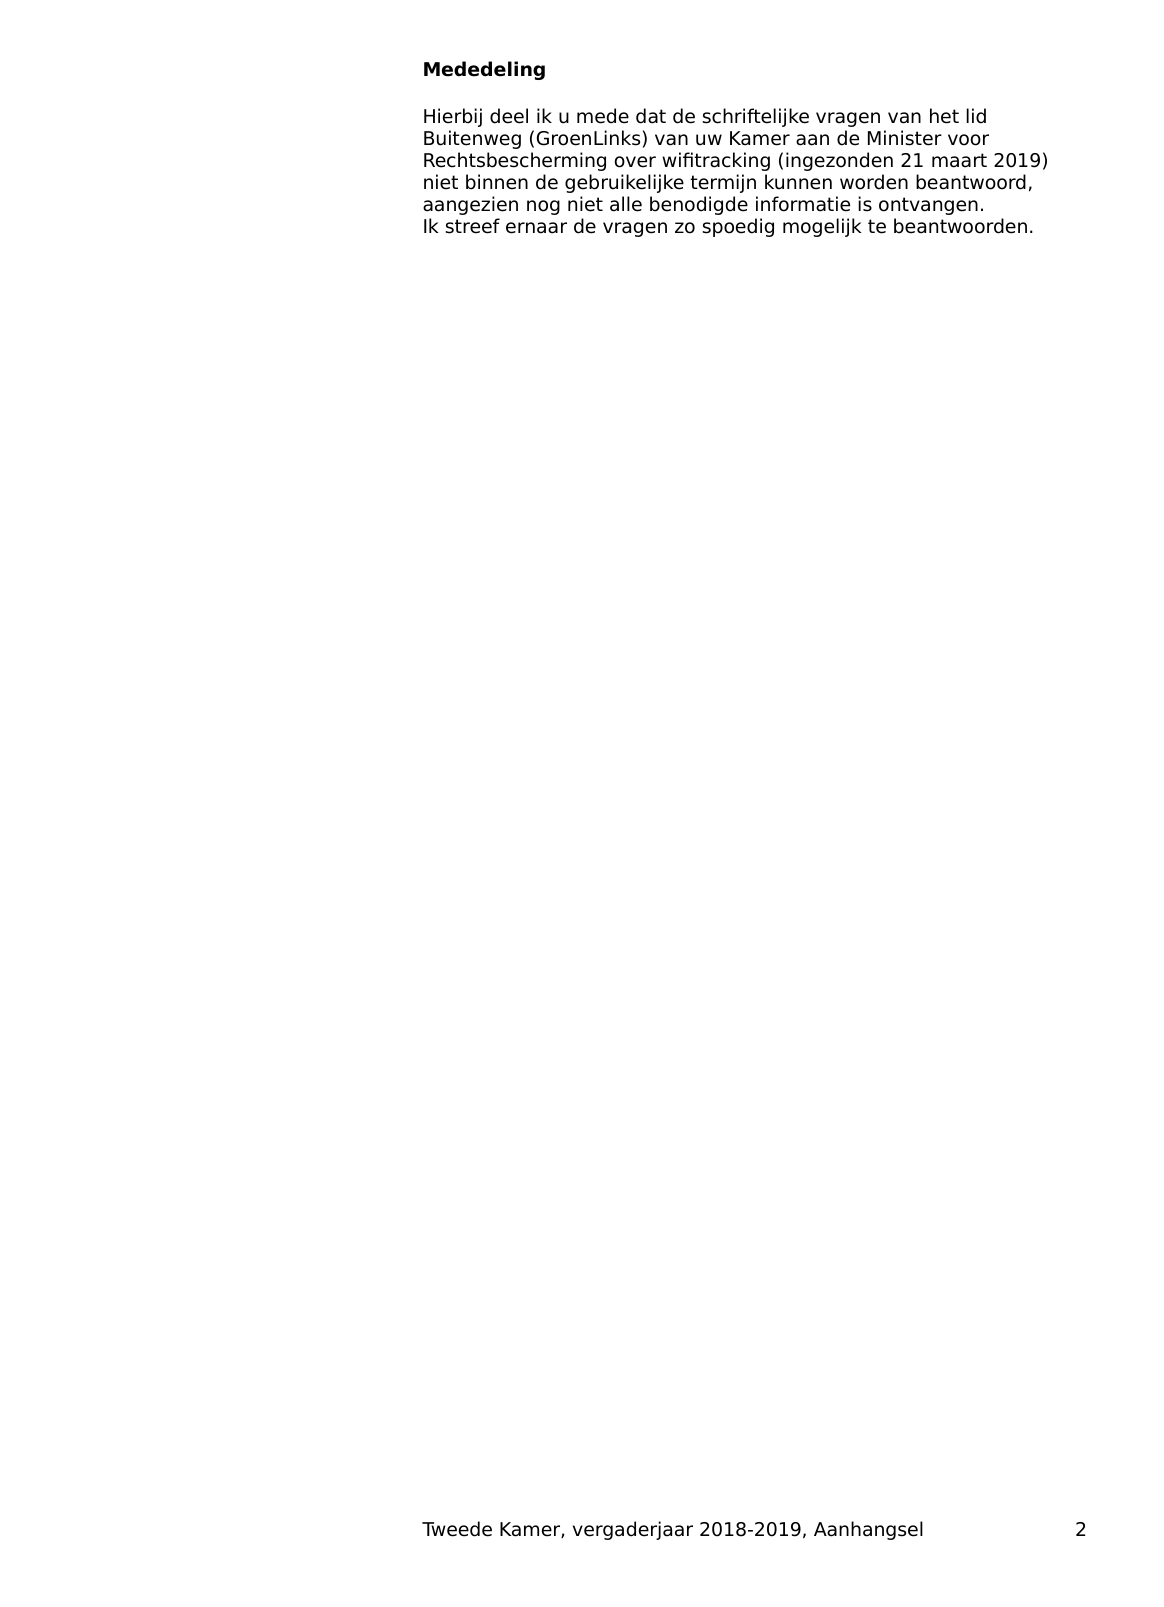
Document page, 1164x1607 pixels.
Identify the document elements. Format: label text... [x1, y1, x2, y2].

subtitle Mededeling [422, 59, 1087, 81]
text Hierbij deel ik u mede dat de schriftelijke vragen van het lid Buitenweg (GroenLinks) van uw Kamer aan de Minister voor Rechtsbescherming over wifitracking (ingezonden 21 maart 2019) niet binnen de gebruikelijke termijn kunnen worden beantwoord, aangezien nog niet alle benodigde informatie is ontvangen. [422, 106, 1087, 216]
text Ik streef ernaar de vragen zo spoedig mogelijk te beantwoorden. [422, 216, 1087, 238]
